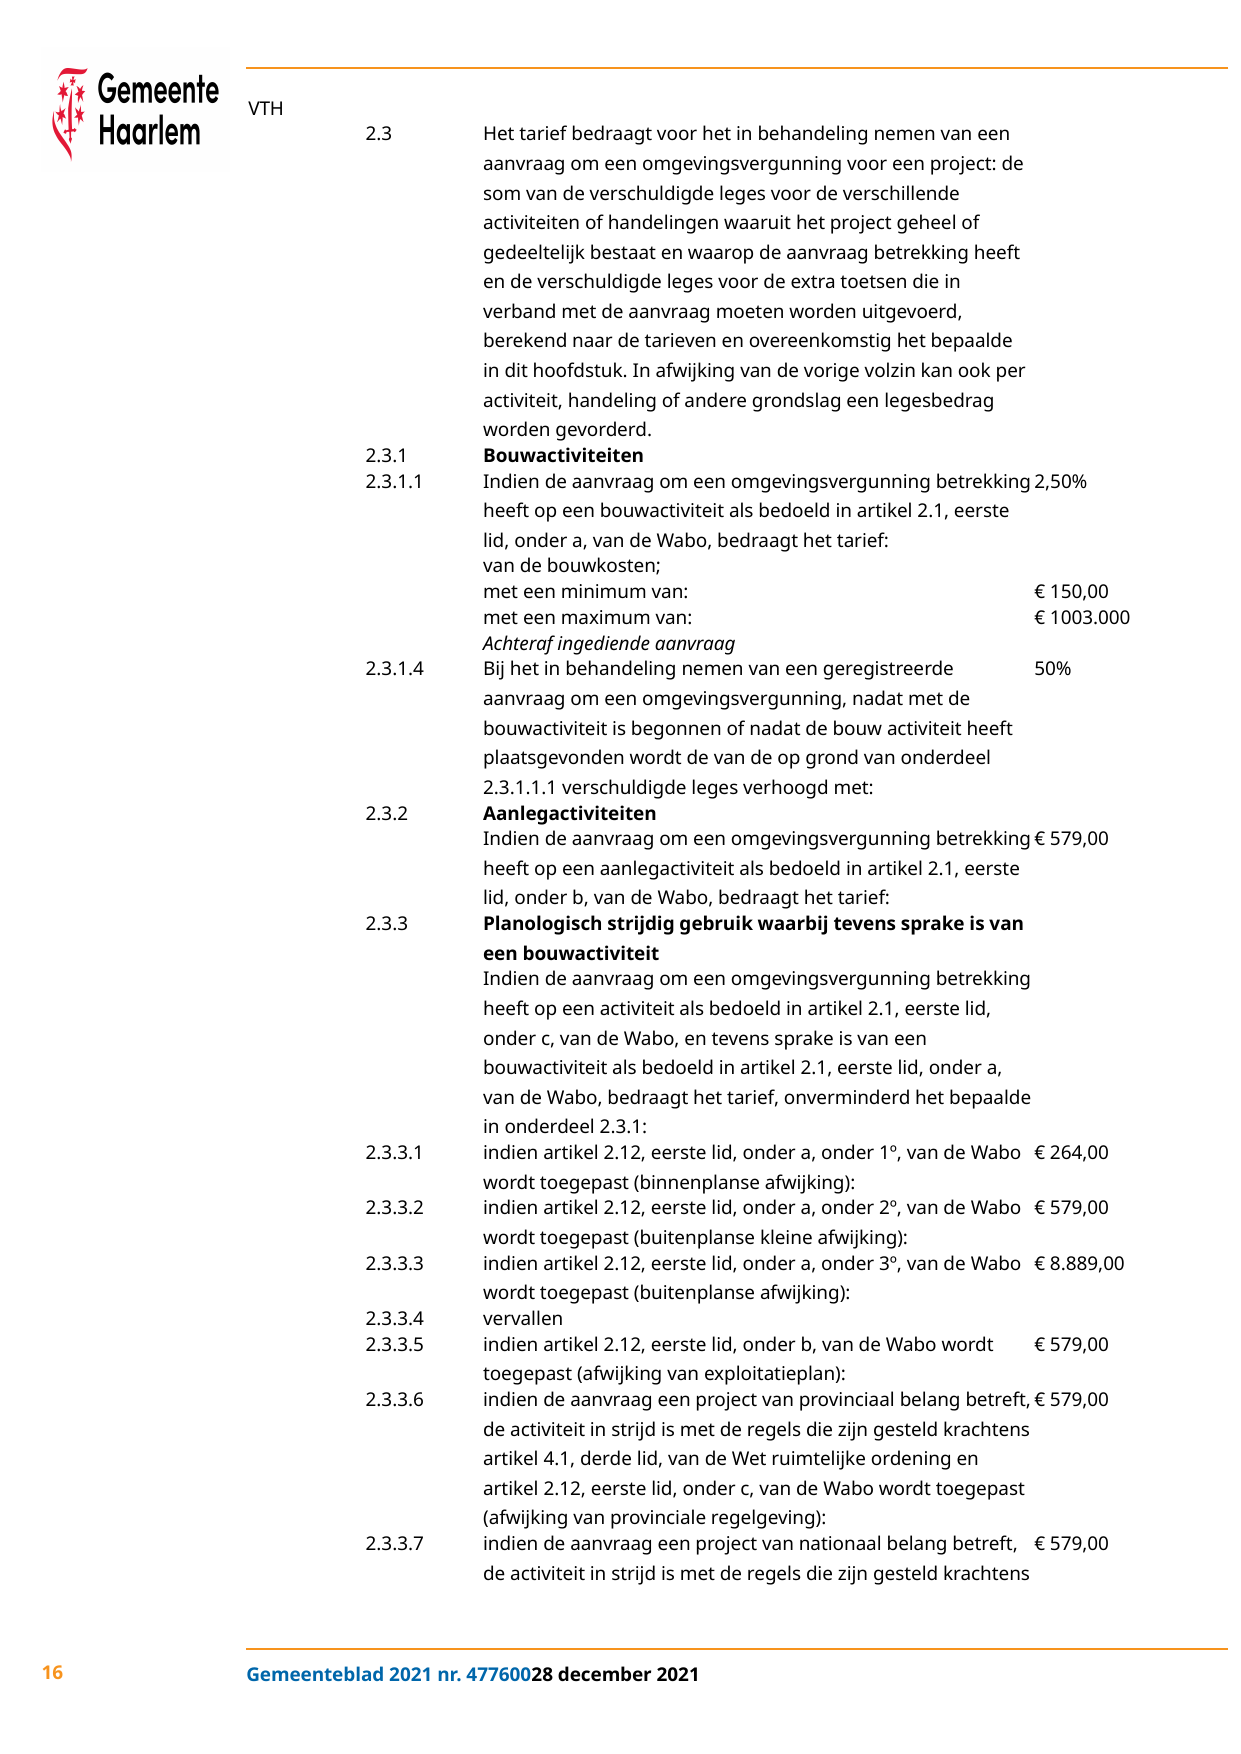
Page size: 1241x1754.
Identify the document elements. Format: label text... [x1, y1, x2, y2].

table_cell van de bouwkosten; [483, 553, 1034, 578]
table_cell [248, 966, 365, 1139]
picture [41, 47, 231, 172]
table_cell [365, 95, 483, 121]
table_cell 2.3.3.5 [365, 1331, 483, 1386]
table_cell [1034, 910, 1152, 966]
table_cell 2.3.3.7 [365, 1530, 483, 1586]
table_cell Bouwactiviteiten [483, 442, 1034, 468]
table_cell Bij het in behandeling nemen van een geregistreerde aanvraag om een omgevingsvergunning, nadat met de bouwactiviteit is begonnen of nadat de bouw activiteit heeft plaatsgevonden wordt de van de op grond van onderdeel 2.3.1.1.1 verschuldigde leges verhoogd met: [483, 656, 1034, 800]
table_cell [248, 604, 365, 630]
table_cell Indien de aanvraag om een omgevingsvergunning betrekking heeft op een bouwactiviteit als bedoeld in artikel 2.1, eerste lid, onder a, van de Wabo, bedraagt het tarief: [483, 468, 1034, 553]
table_cell [248, 1331, 365, 1386]
table_cell [248, 1305, 365, 1331]
table_cell € 1003.000 [1034, 604, 1152, 630]
table_cell 2.3.3.6 [365, 1386, 483, 1530]
table_cell € 579,00 [1034, 1331, 1152, 1386]
table_cell indien artikel 2.12, eerste lid, onder a, onder 2º, van de Wabo wordt toegepast (buitenplanse kleine afwijking): [483, 1195, 1034, 1250]
table_cell 2.3.3.1 [365, 1139, 483, 1194]
table_cell 2.3.3.2 [365, 1195, 483, 1250]
table_cell [1034, 553, 1152, 578]
table_cell [248, 656, 365, 800]
table_cell € 8.889,00 [1034, 1250, 1152, 1305]
table_cell [248, 442, 365, 468]
table_cell [248, 1250, 365, 1305]
table_cell 2.3.1.1 [365, 468, 483, 553]
table_cell [248, 1139, 365, 1194]
table_cell indien artikel 2.12, eerste lid, onder a, onder 3º, van de Wabo wordt toegepast (buitenplanse afwijking): [483, 1250, 1034, 1305]
table_cell indien artikel 2.12, eerste lid, onder b, van de Wabo wordt toegepast (afwijking van exploitatieplan): [483, 1331, 1034, 1386]
table_cell [1034, 121, 1152, 442]
table_cell [248, 553, 365, 578]
table_cell 2.3.2 [365, 800, 483, 825]
table_cell Achteraf ingediende aanvraag [483, 630, 1034, 656]
table_cell [1034, 95, 1152, 121]
table_cell [248, 579, 365, 604]
table_cell [365, 966, 483, 1139]
table_cell [365, 553, 483, 578]
table_cell indien de aanvraag een project van nationaal belang betreft, de activiteit in strijd is met de regels die zijn gesteld krachtens [483, 1530, 1034, 1586]
table_cell 2.3.3.3 [365, 1250, 483, 1305]
table_cell [248, 630, 365, 656]
table_cell [248, 910, 365, 966]
table_cell [248, 1530, 365, 1586]
table_cell 2.3 [365, 121, 483, 442]
table_cell [483, 95, 1034, 121]
table_cell [365, 579, 483, 604]
table_cell [1034, 1305, 1152, 1331]
table_cell [365, 604, 483, 630]
table_cell 2.3.3.4 [365, 1305, 483, 1331]
table_cell [1034, 442, 1152, 468]
table_cell 2.3.1 [365, 442, 483, 468]
table_cell VTH [248, 95, 365, 121]
table_cell € 579,00 [1034, 825, 1152, 910]
table_cell [1034, 630, 1152, 656]
table_cell [365, 630, 483, 656]
table_cell [248, 1386, 365, 1530]
table_cell € 150,00 [1034, 579, 1152, 604]
table_cell [248, 121, 365, 442]
table_cell Het tarief bedraagt voor het in behandeling nemen van een aanvraag om een omgevingsvergunning voor een project: de som van de verschuldigde leges voor de verschillende activiteiten of handelingen waaruit het project geheel of gedeeltelijk bestaat en waarop de aanvraag betrekking heeft en de verschuldigde leges voor de extra toetsen die in verband met de aanvraag moeten worden uitgevoerd, berekend naar de tarieven en overeenkomstig het bepaalde in dit hoofdstuk. In afwijking van de vorige volzin kan ook per activiteit, handeling of andere grondslag een legesbedrag worden gevorderd. [483, 121, 1034, 442]
table_cell met een maximum van: [483, 604, 1034, 630]
table_cell met een minimum van: [483, 579, 1034, 604]
table_cell [248, 1195, 365, 1250]
table_cell € 264,00 [1034, 1139, 1152, 1194]
table_cell 2.3.1.4 [365, 656, 483, 800]
table_cell vervallen [483, 1305, 1034, 1331]
table_cell [365, 825, 483, 910]
table_cell Indien de aanvraag om een omgevingsvergunning betrekking heeft op een activiteit als bedoeld in artikel 2.1, eerste lid, onder c, van de Wabo, en tevens sprake is van een bouwactiviteit als bedoeld in artikel 2.1, eerste lid, onder a, van de Wabo, bedraagt het tarief, onverminderd het bepaalde in onderdeel 2.3.1: [483, 966, 1034, 1139]
table_cell Indien de aanvraag om een omgevingsvergunning betrekking heeft op een aanlegactiviteit als bedoeld in artikel 2.1, eerste lid, onder b, van de Wabo, bedraagt het tarief: [483, 825, 1034, 910]
table_cell Planologisch strijdig gebruik waarbij tevens sprake is van een bouwactiviteit [483, 910, 1034, 966]
table_cell 2,50% [1034, 468, 1152, 553]
table_cell € 579,00 [1034, 1530, 1152, 1586]
table_cell indien de aanvraag een project van provinciaal belang betreft, de activiteit in strijd is met de regels die zijn gesteld krachtens artikel 4.1, derde lid, van de Wet ruimtelijke ordening en artikel 2.12, eerste lid, onder c, van de Wabo wordt toegepast (afwijking van provinciale regelgeving): [483, 1386, 1034, 1530]
table_cell [248, 825, 365, 910]
table_cell [248, 800, 365, 825]
table_cell 50% [1034, 656, 1152, 800]
table_cell € 579,00 [1034, 1195, 1152, 1250]
table_cell € 579,00 [1034, 1386, 1152, 1530]
table_cell 2.3.3 [365, 910, 483, 966]
table_cell [1034, 966, 1152, 1139]
table_cell indien artikel 2.12, eerste lid, onder a, onder 1º, van de Wabo wordt toegepast (binnenplanse afwijking): [483, 1139, 1034, 1194]
table_cell [248, 468, 365, 553]
table_cell [1034, 800, 1152, 825]
table_cell Aanlegactiviteiten [483, 800, 1034, 825]
